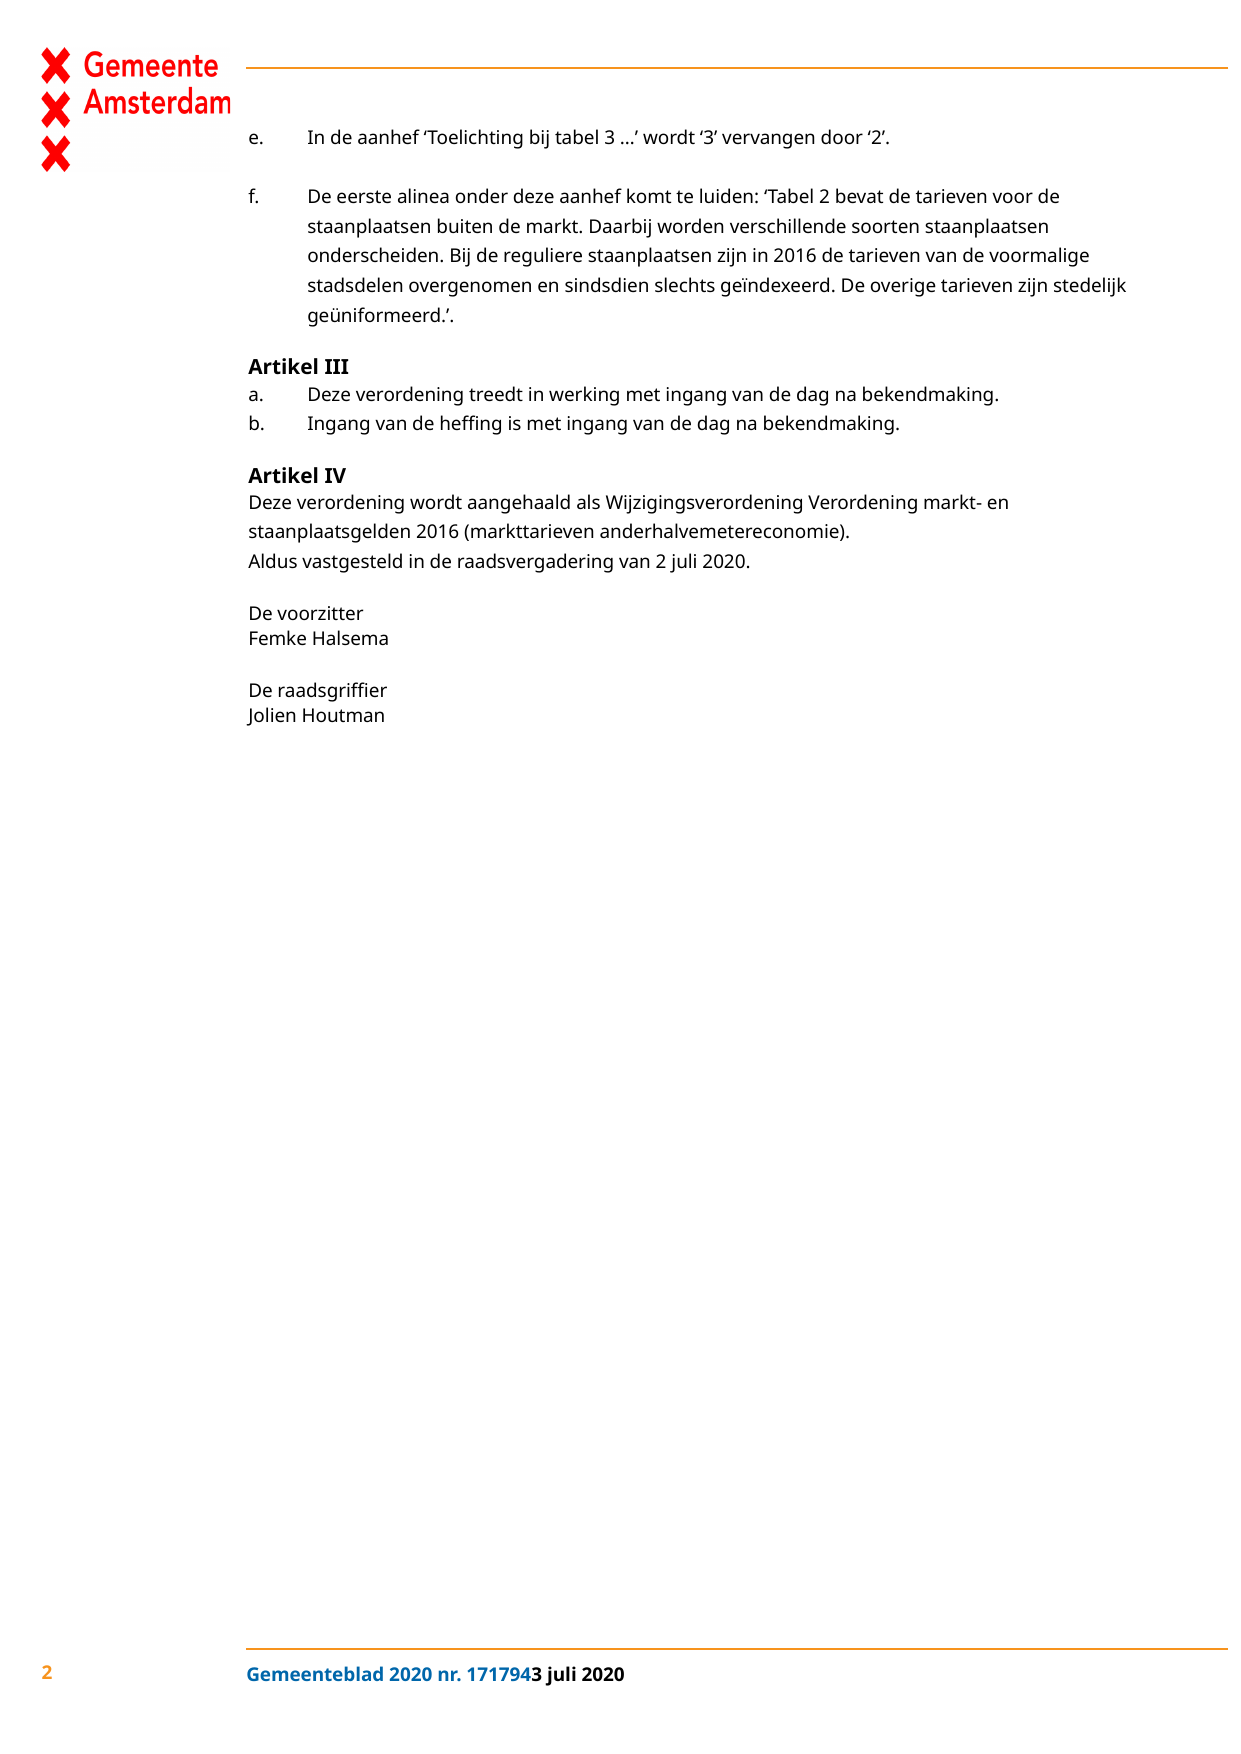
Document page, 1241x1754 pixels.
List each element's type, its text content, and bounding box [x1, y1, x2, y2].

text Artikel IV [248, 461, 1152, 489]
list De eerste alinea onder deze aanhef komt te luiden: ‘Tabel 2 bevat de tarieven voor de staanplaatsen buiten de markt. Daarbij worden verschillende soorten staanplaatsen onderscheiden. Bij de reguliere staanplaatsen zijn in 2016 de tarieven van de voormalige stadsdelen overgenomen en sindsdien slechts geïndexeerd. De overige tarieven zijn stedelijk geüniformeerd.’. [248, 183, 1152, 328]
text Femke Halsema [248, 626, 1152, 651]
text Artikel III [248, 352, 1152, 381]
text Aldus vastgesteld in de raadsvergadering van 2 juli 2020. [248, 548, 1152, 574]
text Jolien Houtman [248, 703, 1152, 728]
list Deze verordening treedt in werking met ingang van de dag na bekendmaking. [248, 381, 1152, 406]
picture [41, 47, 231, 172]
text Deze verordening wordt aangehaald als Wijzigingsverordening Verordening markt- en staanplaatsgelden 2016 (markttarieven anderhalvemetereconomie). [248, 489, 1152, 544]
list In de aanhef ‘Toelichting bij tabel 3 …’ wordt ‘3’ vervangen door ‘2’. [248, 124, 1152, 150]
text De raadsgriffier [248, 677, 1152, 703]
text De voorzitter [248, 600, 1152, 626]
list Ingang van de heffing is met ingang van de dag na bekendmaking. [248, 410, 1152, 436]
